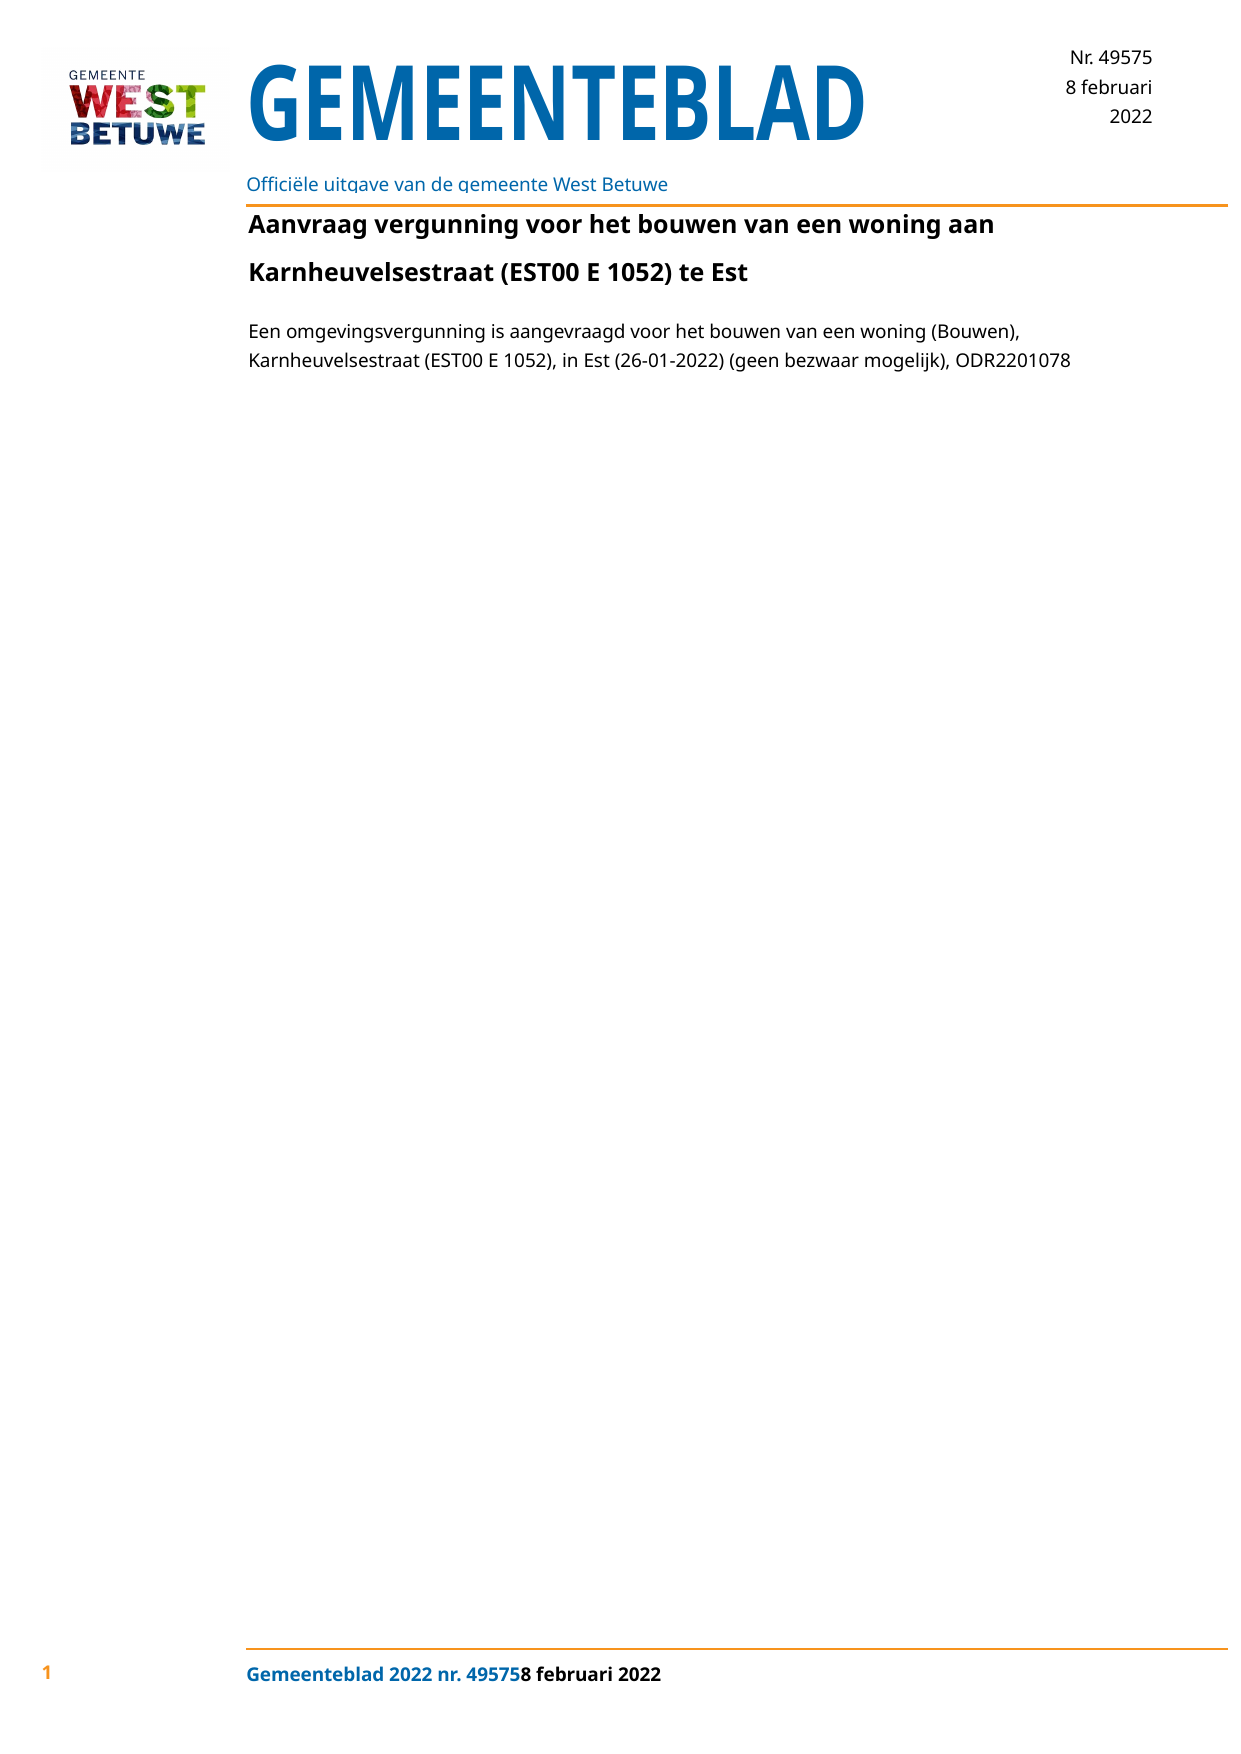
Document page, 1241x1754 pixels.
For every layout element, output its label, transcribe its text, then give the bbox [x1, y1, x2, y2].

text Een omgevingsvergunning is aangevraagd voor het bouwen van een woning (Bouwen), Karnheuvelsestraat (EST00 E 1052), in Est (26-01-2022) (geen bezwaar mogelijk), ODR2201078 [248, 318, 1152, 373]
text Aanvraag vergunning voor het bouwen van een woning aan Karnheuvelsestraat (EST00 E 1052) te Est [248, 207, 1152, 288]
picture [41, 47, 231, 172]
